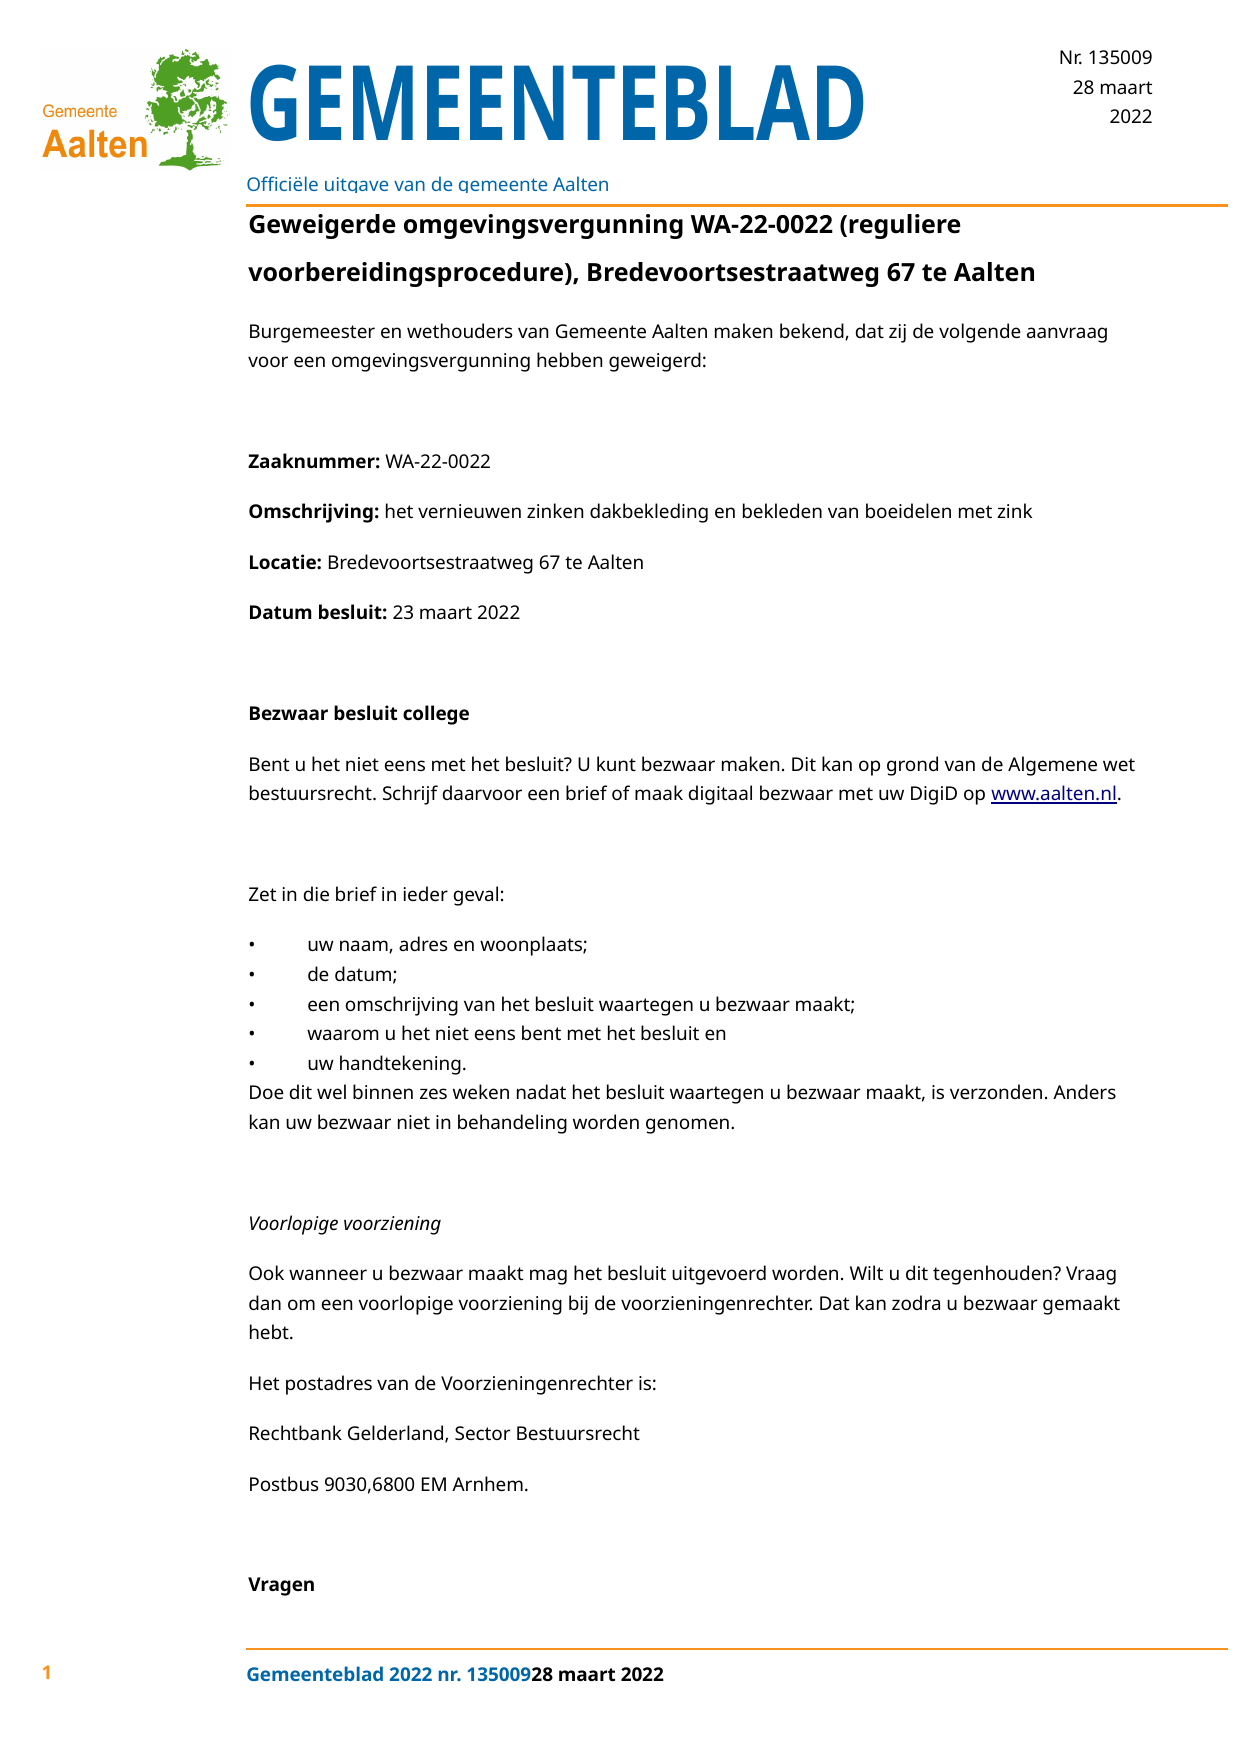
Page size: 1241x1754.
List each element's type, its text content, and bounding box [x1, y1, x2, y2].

text Burgemeester en wethouders van Gemeente Aalten maken bekend, dat zij de volgende aanvraag voor een omgevingsvergunning hebben geweigerd: [248, 318, 1152, 373]
list uw handtekening. [248, 1050, 1152, 1076]
text Zet in die brief in ieder geval: [248, 881, 1152, 907]
list een omschrijving van het besluit waartegen u bezwaar maakt; [248, 991, 1152, 1017]
list waarom u het niet eens bent met het besluit en [248, 1020, 1152, 1046]
text Bent u het niet eens met het besluit? U kunt bezwaar maken. Dit kan op grond van de Algemene wet bestuursrecht. Schrijf daarvoor een brief of maak digitaal bezwaar met uw DigiD op www.aalten.nl. [248, 751, 1152, 806]
list uw naam, adres en woonplaats; [248, 932, 1152, 957]
text Locatie: Bredevoortsestraatweg 67 te Aalten [248, 549, 1152, 575]
picture [41, 47, 231, 172]
text Vragen [248, 1572, 1152, 1597]
list de datum; [248, 961, 1152, 987]
text Voorlopige voorziening [248, 1210, 1152, 1236]
text Omschrijving: het vernieuwen zinken dakbekleding en bekleden van boeidelen met zink [248, 499, 1152, 524]
text Postbus 9030,6800 EM Arnhem. [248, 1471, 1152, 1497]
text Zaaknummer: WA-22-0022 [248, 448, 1152, 474]
text Geweigerde omgevingsvergunning WA-22-0022 (reguliere voorbereidingsprocedure), Bredevoortsestraatweg 67 te Aalten [248, 207, 1152, 288]
text Datum besluit: 23 maart 2022 [248, 599, 1152, 625]
text Doe dit wel binnen zes weken nadat het besluit waartegen u bezwaar maakt, is verzonden. Anders kan uw bezwaar niet in behandeling worden genomen. [248, 1079, 1152, 1135]
text Bezwaar besluit college [248, 700, 1152, 726]
text Het postadres van de Voorzieningenrechter is: [248, 1370, 1152, 1396]
text Rechtbank Gelderland, Sector Bestuursrecht [248, 1420, 1152, 1446]
text Ook wanneer u bezwaar maakt mag het besluit uitgevoerd worden. Wilt u dit tegenhouden? Vraag dan om een voorlopige voorziening bij de voorzieningenrechter. Dat kan zodra u bezwaar gemaakt hebt. [248, 1260, 1152, 1345]
